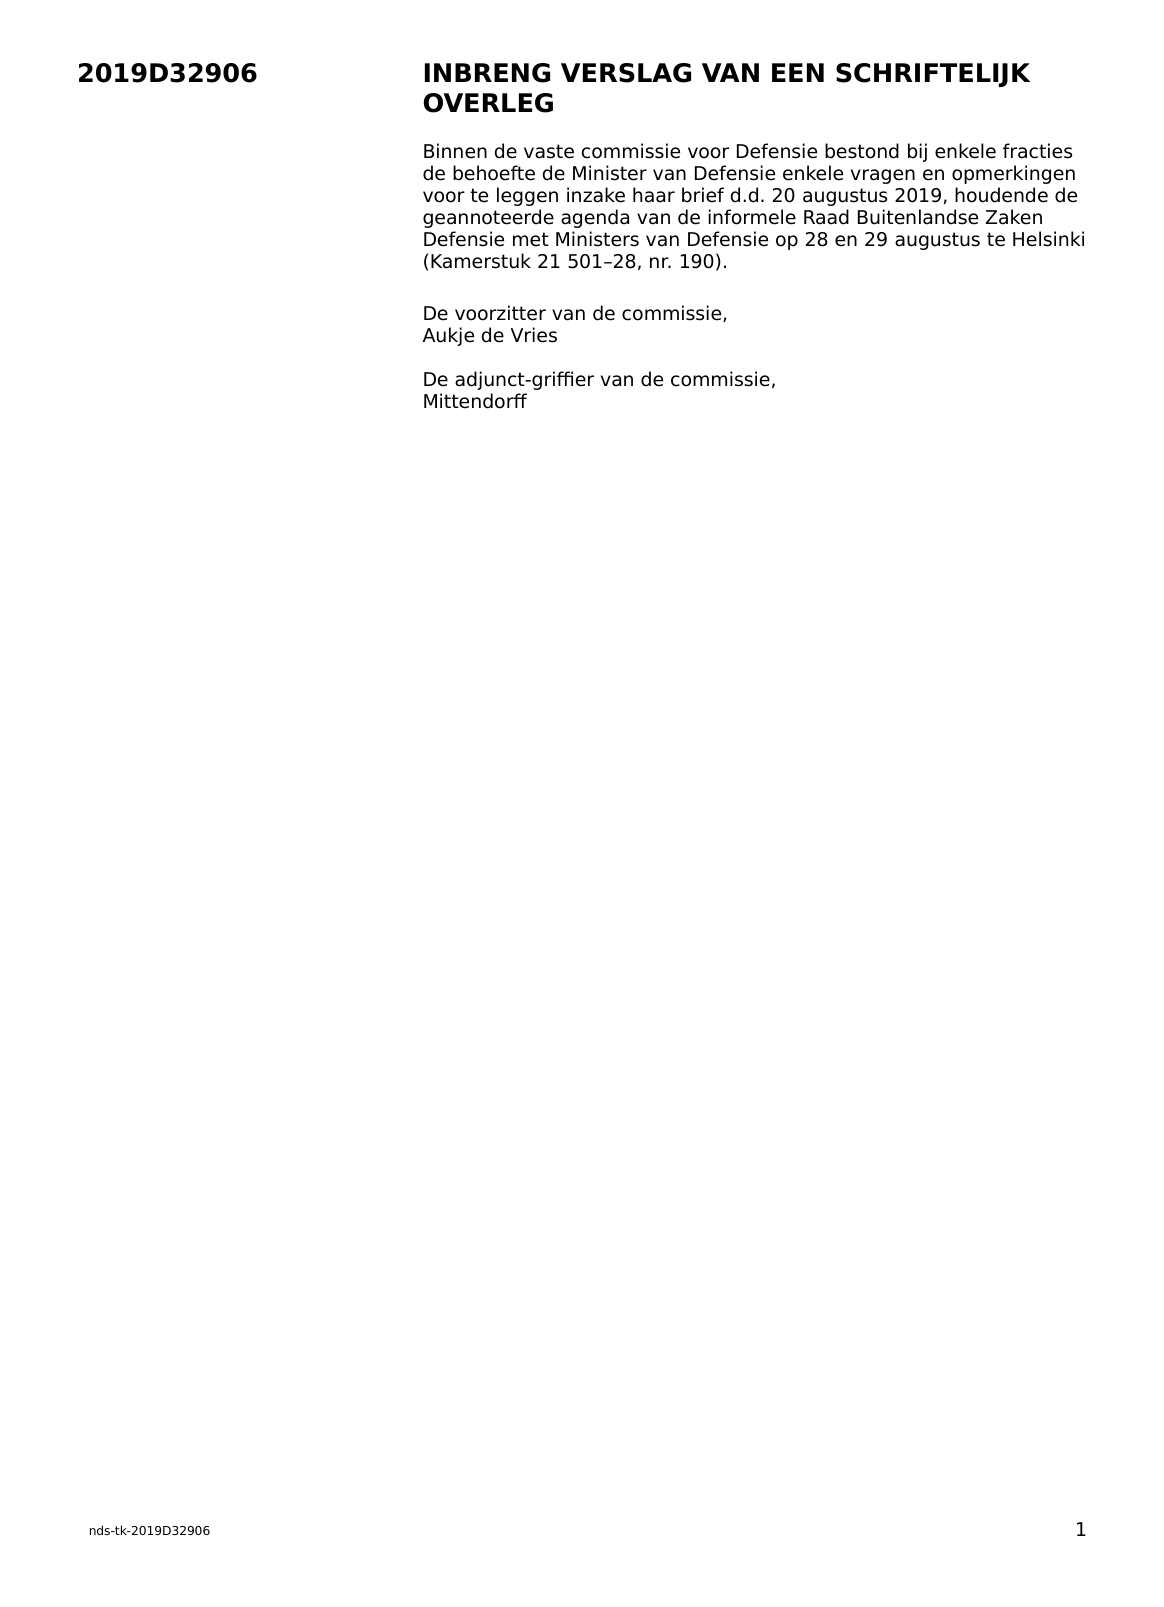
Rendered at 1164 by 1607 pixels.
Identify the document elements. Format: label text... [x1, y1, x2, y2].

text Binnen de vaste commissie voor Defensie bestond bij enkele fracties de behoefte de Minister van Defensie enkele vragen en opmerkingen voor te leggen inzake haar brief d.d. 20 augustus 2019, houdende de geannoteerde agenda van de informele Raad Buitenlandse Zaken Defensie met Ministers van Defensie op 28 en 29 augustus te Helsinki (Kamerstuk 21 501–28, nr. 190). [422, 141, 1087, 272]
text De adjunct-griffier van de commissie, Mittendorff [422, 369, 1087, 413]
text nds-tk-2019D32906 [88, 1524, 323, 1538]
text De voorzitter van de commissie, Aukje de Vries [422, 302, 1087, 346]
text 2019D32906 INBRENG VERSLAG VAN EEN SCHRIFTELIJK OVERLEG [77, 59, 1087, 118]
